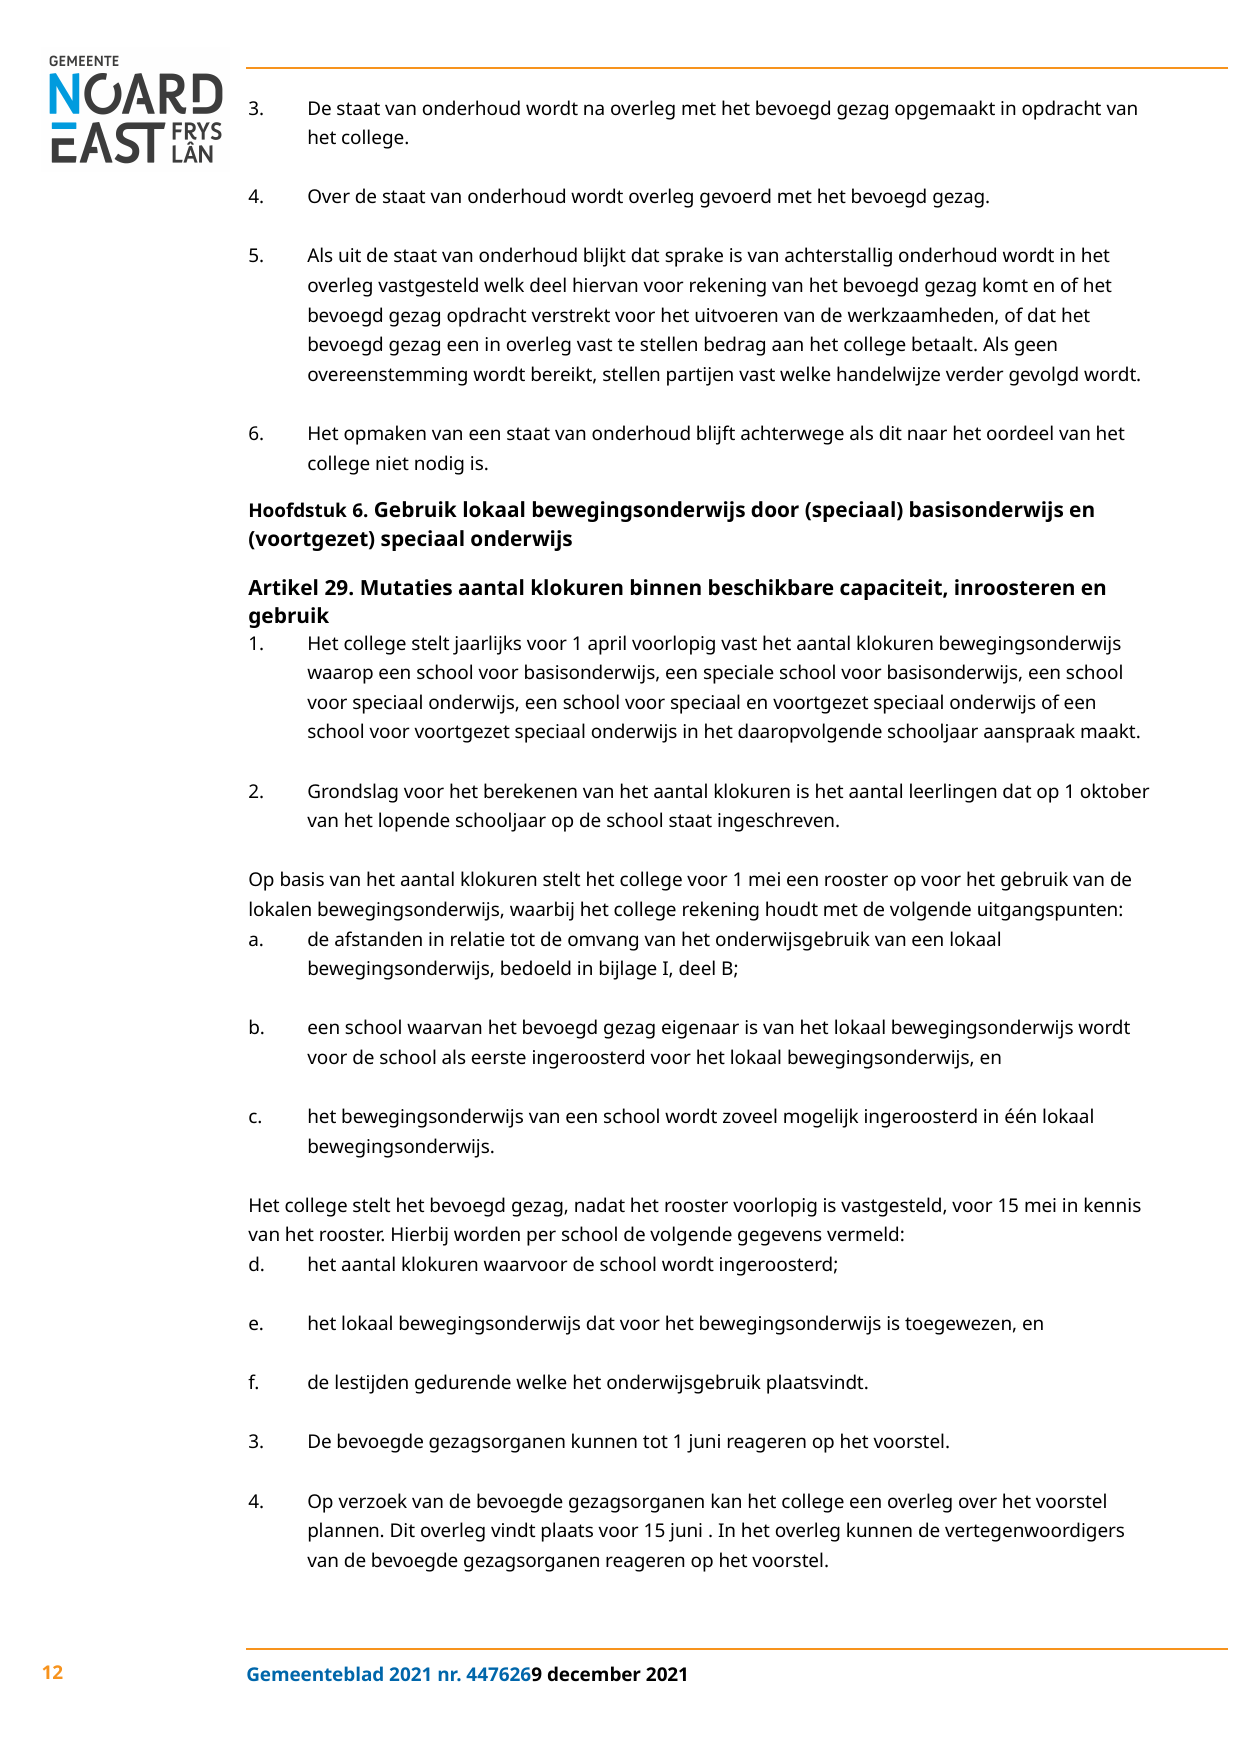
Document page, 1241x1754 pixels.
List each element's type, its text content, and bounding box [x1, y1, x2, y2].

list het aantal klokuren waarvoor de school wordt ingeroosterd; [248, 1251, 1152, 1277]
list een school waarvan het bevoegd gezag eigenaar is van het lokaal bewegingsonderwijs wordt voor de school als eerste ingeroosterd voor het lokaal bewegingsonderwijs, en [248, 1014, 1152, 1070]
list de lestijden gedurende welke het onderwijsgebruik plaatsvindt. [248, 1369, 1152, 1395]
list het bewegingsonderwijs van een school wordt zoveel mogelijk ingeroosterd in één lokaal bewegingsonderwijs. [248, 1103, 1152, 1159]
list het lokaal bewegingsonderwijs dat voor het bewegingsonderwijs is toegewezen, en [248, 1310, 1152, 1336]
text Het college stelt het bevoegd gezag, nadat het rooster voorlopig is vastgesteld, voor 15 mei in kennis van het rooster. Hierbij worden per school de volgende gegevens vermeld: [248, 1192, 1152, 1247]
list Als uit de staat van onderhoud blijkt dat sprake is van achterstallig onderhoud wordt in het overleg vastgesteld welk deel hiervan voor rekening van het bevoegd gezag komt en of het bevoegd gezag opdracht verstrekt voor het uitvoeren van de werkzaamheden, of dat het bevoegd gezag een in overleg vast te stellen bedrag aan het college betaalt. Als geen overeenstemming wordt bereikt, stellen partijen vast welke handelwijze verder gevolgd wordt. [248, 243, 1152, 387]
list De staat van onderhoud wordt na overleg met het bevoegd gezag opgemaakt in opdracht van het college. [248, 95, 1152, 150]
list De bevoegde gezagsorganen kunnen tot 1 juni reageren op het voorstel. [248, 1429, 1152, 1454]
text Hoofdstuk 6. Gebruik lokaal bewegingsonderwijs door (speciaal) basisonderwijs en (voortgezet) speciaal onderwijs [248, 495, 1152, 552]
list de afstanden in relatie tot de omvang van het onderwijsgebruik van een lokaal bewegingsonderwijs, bedoeld in bijlage I, deel B; [248, 926, 1152, 981]
picture [41, 47, 231, 172]
text Op basis van het aantal klokuren stelt het college voor 1 mei een rooster op voor het gebruik van de lokalen bewegingsonderwijs, waarbij het college rekening houdt met de volgende uitgangspunten: [248, 867, 1152, 922]
list Grondslag voor het berekenen van het aantal klokuren is het aantal leerlingen dat op 1 oktober van het lopende schooljaar op de school staat ingeschreven. [248, 778, 1152, 833]
list Het college stelt jaarlijks voor 1 april voorlopig vast het aantal klokuren bewegingsonderwijs waarop een school voor basisonderwijs, een speciale school voor basisonderwijs, een school voor speciaal onderwijs, een school voor speciaal en voortgezet speciaal onderwijs of een school voor voortgezet speciaal onderwijs in het daaropvolgende schooljaar aanspraak maakt. [248, 630, 1152, 744]
text Artikel 29. Mutaties aantal klokuren binnen beschikbare capaciteit, inroosteren en gebruik [248, 573, 1152, 630]
list Op verzoek van de bevoegde gezagsorganen kan het college een overleg over het voorstel plannen. Dit overleg vindt plaats voor 15 juni . In het overleg kunnen de vertegenwoordigers van de bevoegde gezagsorganen reageren op het voorstel. [248, 1488, 1152, 1573]
list Over de staat van onderhoud wordt overleg gevoerd met het bevoegd gezag. [248, 183, 1152, 209]
list Het opmaken van een staat van onderhoud blijft achterwege als dit naar het oordeel van het college niet nodig is. [248, 420, 1152, 476]
